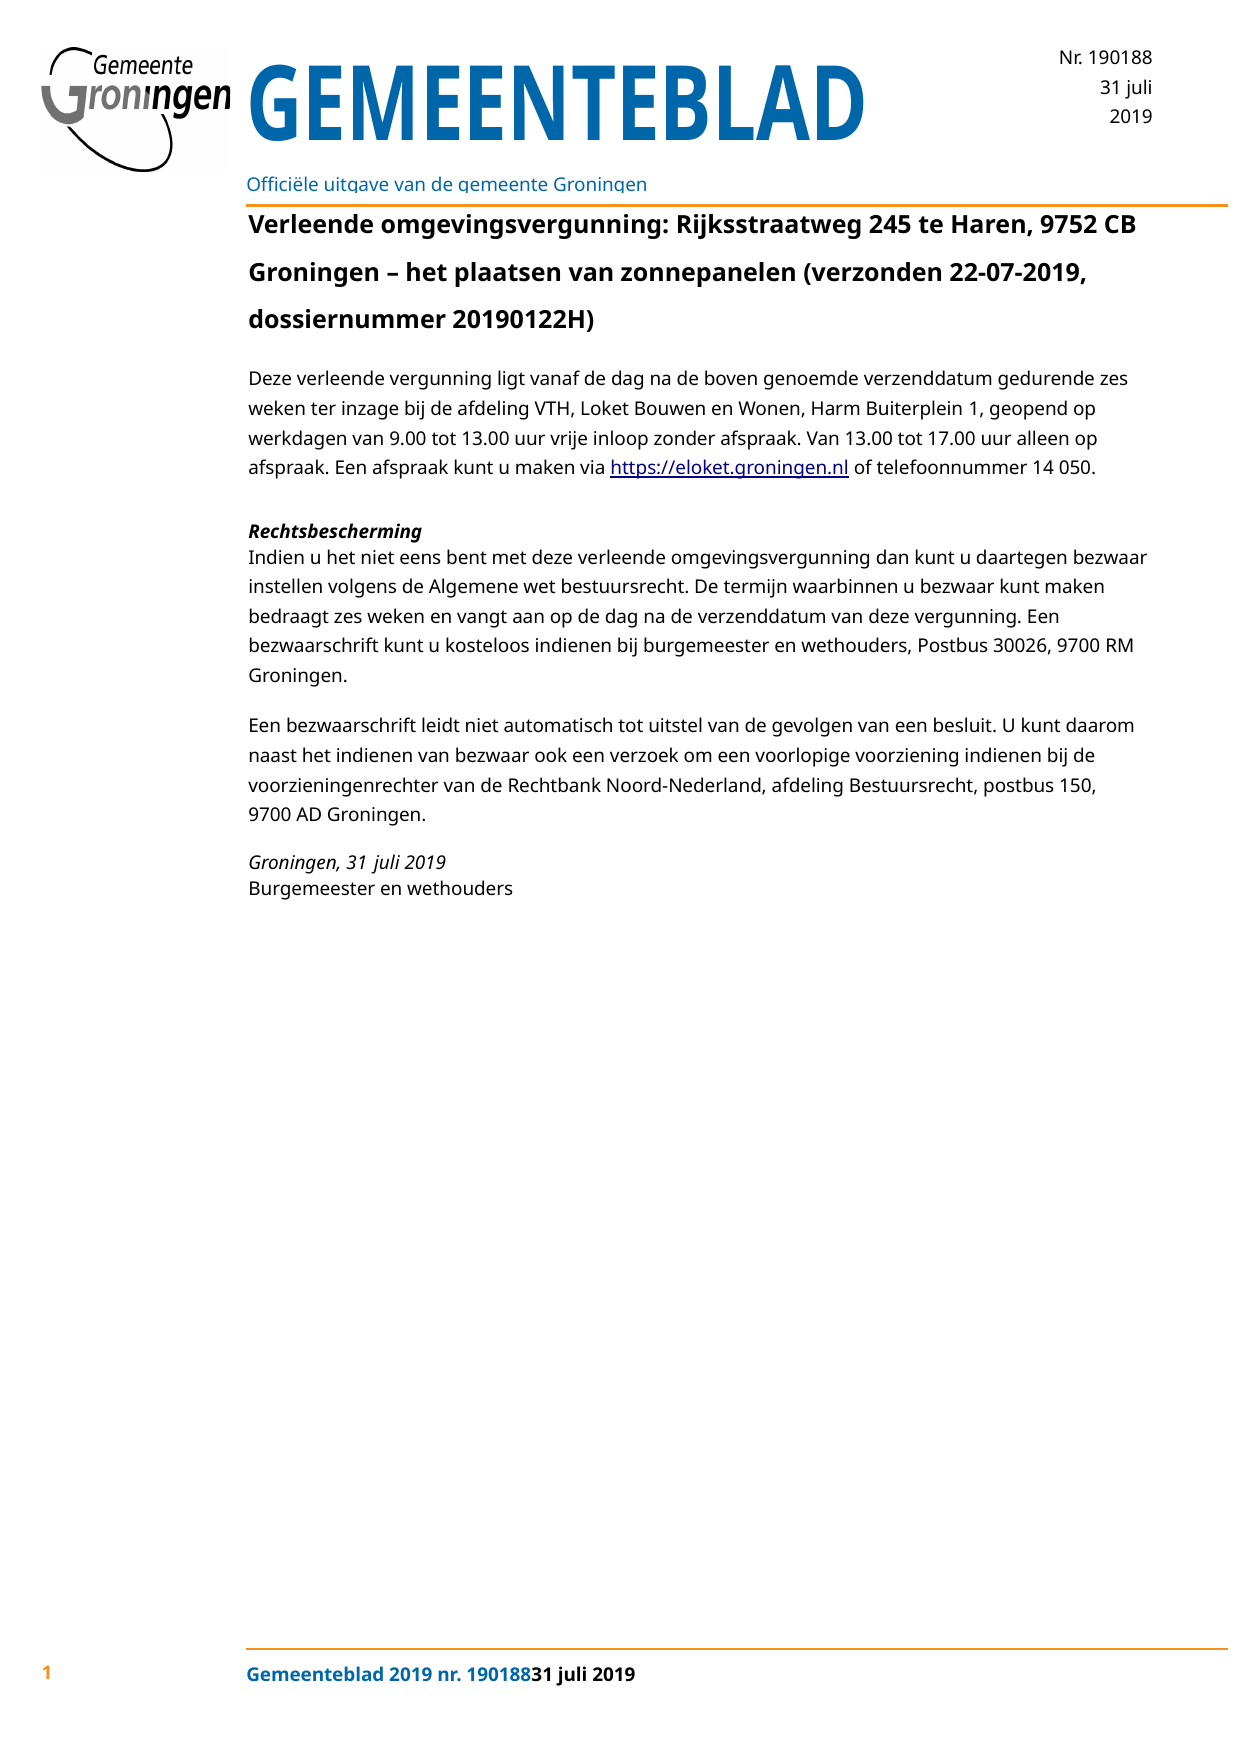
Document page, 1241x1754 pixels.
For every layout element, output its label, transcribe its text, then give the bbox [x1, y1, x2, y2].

text Rechtsbescherming [248, 518, 1152, 544]
text Een bezwaarschrift leidt niet automatisch tot uitstel van de gevolgen van een besluit. U kunt daarom naast het indienen van bezwaar ook een verzoek om een voorlopige voorziening indienen bij de voorzieningenrechter van de Rechtbank Noord-Nederland, afdeling Bestuursrecht, postbus 150, 9700 AD Groningen. [248, 713, 1152, 827]
text Deze verleende vergunning ligt vanaf de dag na de boven genoemde verzenddatum gedurende zes weken ter inzage bij de afdeling VTH, Loket Bouwen en Wonen, Harm Buiterplein 1, geopend op werkdagen van 9.00 tot 13.00 uur vrije inloop zonder afspraak. Van 13.00 tot 17.00 uur alleen op afspraak. Een afspraak kunt u maken via https://eloket.groningen.nl of telefoonnummer 14 050. [248, 366, 1152, 480]
picture [41, 47, 231, 172]
text Indien u het niet eens bent met deze verleende omgevingsvergunning dan kunt u daartegen bezwaar instellen volgens de Algemene wet bestuursrecht. De termijn waarbinnen u bezwaar kunt maken bedraagt zes weken en vangt aan op de dag na de verzenddatum van deze vergunning. Een bezwaarschrift kunt u kosteloos indienen bij burgemeester en wethouders, Postbus 30026, 9700 RM Groningen. [248, 544, 1152, 688]
text Groningen, 31 juli 2019 [248, 849, 1152, 875]
text Verleende omgevingsvergunning: Rijksstraatweg 245 te Haren, 9752 CB Groningen – het plaatsen van zonnepanelen (verzonden 22-07-2019, dossiernummer 20190122H) [248, 207, 1152, 336]
text Burgemeester en wethouders [248, 875, 1152, 901]
